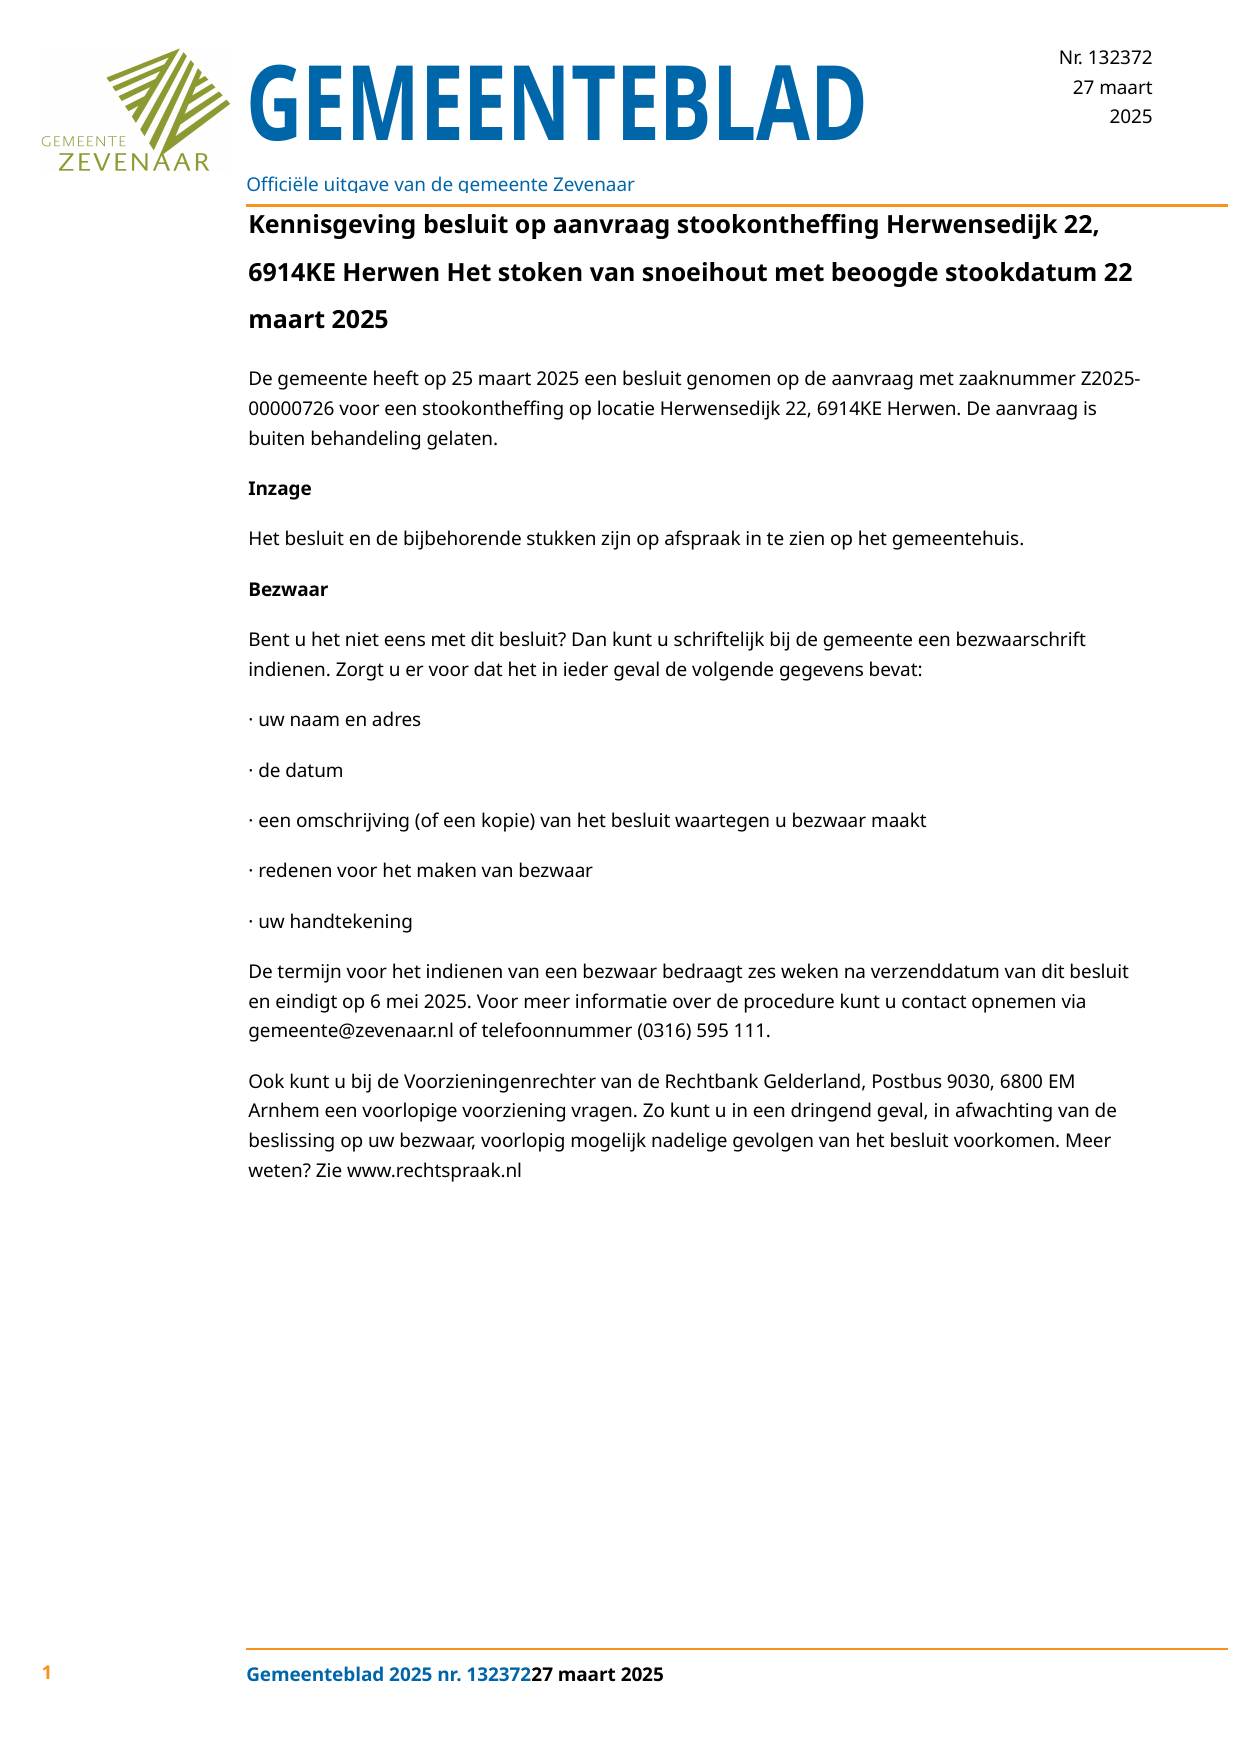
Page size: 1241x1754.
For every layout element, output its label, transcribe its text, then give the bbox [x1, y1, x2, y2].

picture [41, 47, 231, 172]
text De termijn voor het indienen van een bezwaar bedraagt zes weken na verzenddatum van dit besluit en eindigt op 6 mei 2025. Voor meer informatie over de procedure kunt u contact opnemen via gemeente@zevenaar.nl of telefoonnummer (0316) 595 111. [248, 958, 1152, 1043]
text · uw handtekening [248, 908, 1152, 934]
text De gemeente heeft op 25 maart 2025 een besluit genomen op de aanvraag met zaaknummer Z2025-00000726 voor een stookontheffing op locatie Herwensedijk 22, 6914KE Herwen. De aanvraag is buiten behandeling gelaten. [248, 366, 1152, 450]
text Bezwaar [248, 576, 1152, 602]
text Bent u het niet eens met dit besluit? Dan kunt u schriftelijk bij de gemeente een bezwaarschrift indienen. Zorgt u er voor dat het in ieder geval de volgende gegevens bevat: [248, 626, 1152, 682]
text · een omschrijving (of een kopie) van het besluit waartegen u bezwaar maakt [248, 807, 1152, 833]
text Het besluit en de bijbehorende stukken zijn op afspraak in te zien op het gemeentehuis. [248, 526, 1152, 551]
text · de datum [248, 757, 1152, 782]
text · redenen voor het maken van bezwaar [248, 858, 1152, 883]
text Kennisgeving besluit op aanvraag stookontheffing Herwensedijk 22, 6914KE Herwen Het stoken van snoeihout met beoogde stookdatum 22 maart 2025 [248, 207, 1152, 336]
text · uw naam en adres [248, 706, 1152, 732]
text Inzage [248, 475, 1152, 501]
text Ook kunt u bij de Voorzieningenrechter van de Rechtbank Gelderland, Postbus 9030, 6800 EM Arnhem een voorlopige voorziening vragen. Zo kunt u in een dringend geval, in afwachting van de beslissing op uw bezwaar, voorlopig mogelijk nadelige gevolgen van het besluit voorkomen. Meer weten? Zie www.rechtspraak.nl [248, 1068, 1152, 1182]
